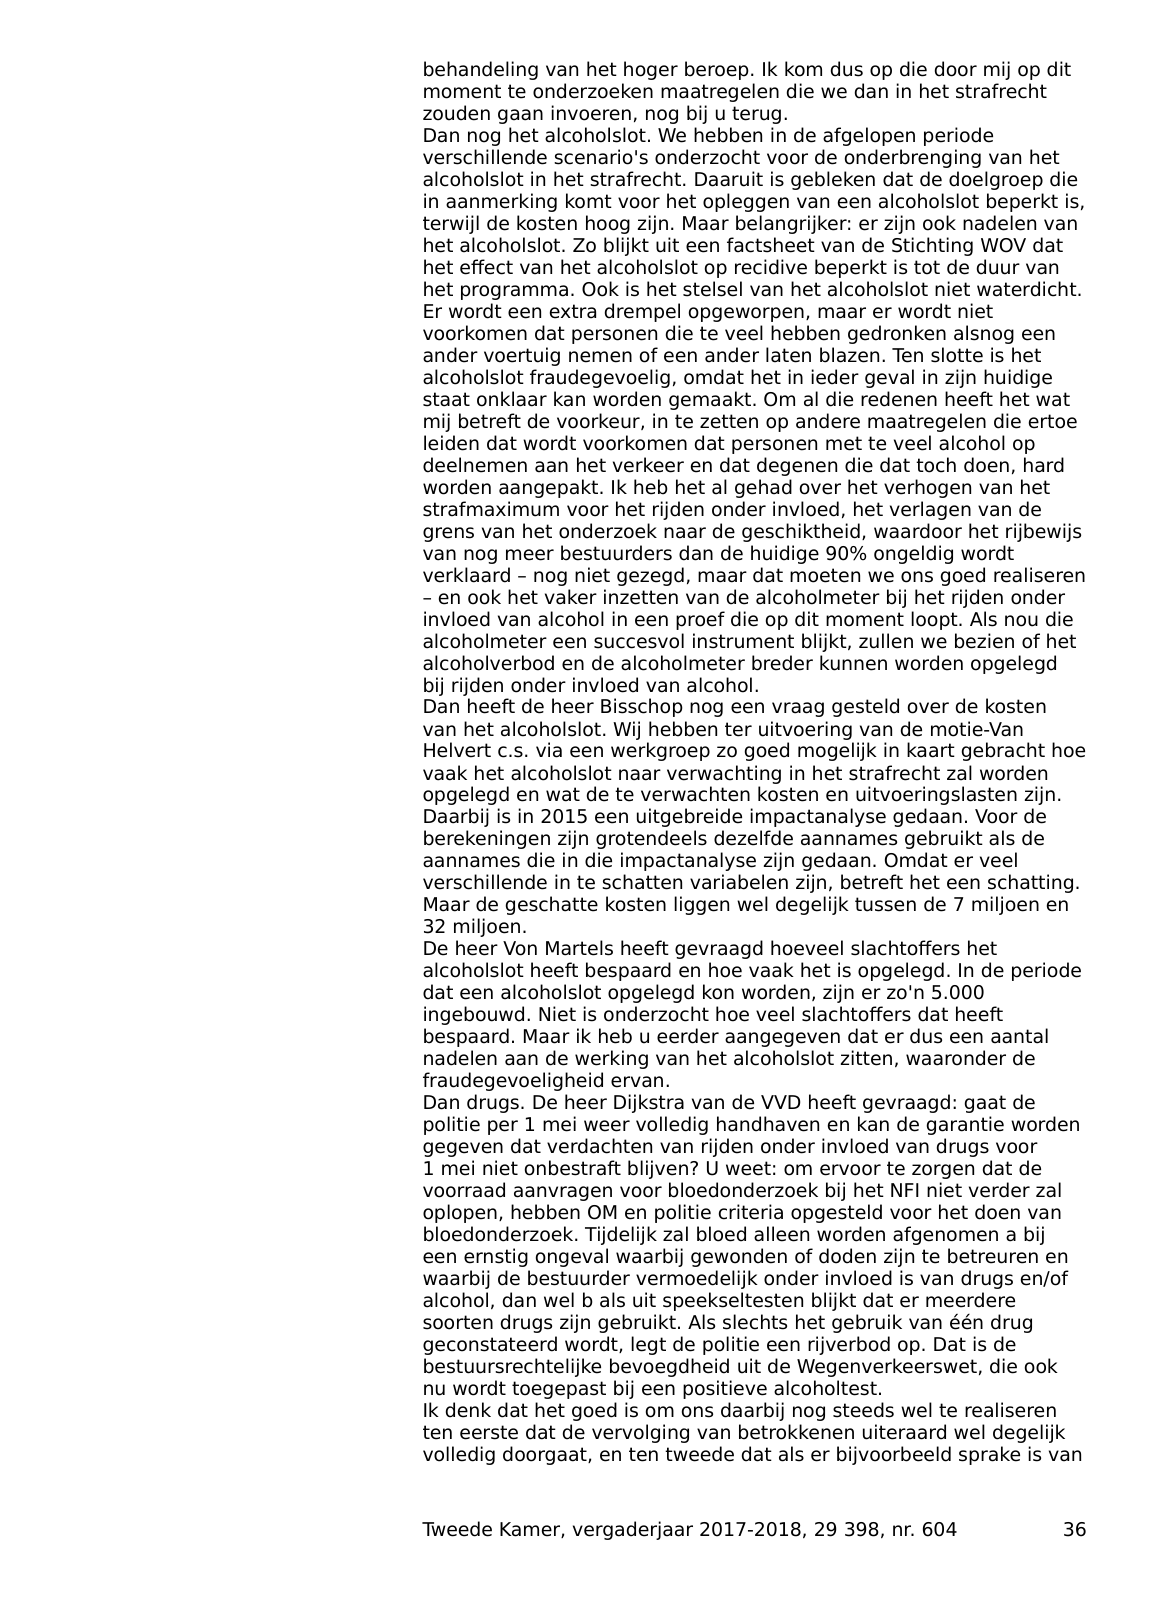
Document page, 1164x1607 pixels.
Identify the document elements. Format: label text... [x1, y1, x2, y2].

text Dan drugs. De heer Dijkstra van de VVD heeft gevraagd: gaat de politie per 1 mei weer volledig handhaven en kan de garantie worden gegeven dat verdachten van rijden onder invloed van drugs voor 1 mei niet onbestraft blijven? U weet: om ervoor te zorgen dat de voorraad aanvragen voor bloedonderzoek bij het NFI niet verder zal oplopen, hebben OM en politie criteria opgesteld voor het doen van bloedonderzoek. Tijdelijk zal bloed alleen worden afgenomen a bij een ernstig ongeval waarbij gewonden of doden zijn te betreuren en waarbij de bestuurder vermoedelijk onder invloed is van drugs en/of alcohol, dan wel b als uit speekseltesten blijkt dat er meerdere soorten drugs zijn gebruikt. Als slechts het gebruik van één drug geconstateerd wordt, legt de politie een rijverbod op. Dat is de bestuursrechtelijke bevoegdheid uit de Wegenverkeerswet, die ook nu wordt toegepast bij een positieve alcoholtest. [422, 1092, 1087, 1400]
text Dan nog het alcoholslot. We hebben in de afgelopen periode verschillende scenario's onderzocht voor de onderbrenging van het alcoholslot in het strafrecht. Daaruit is gebleken dat de doelgroep die in aanmerking komt voor het opleggen van een alcoholslot beperkt is, terwijl de kosten hoog zijn. Maar belangrijker: er zijn ook nadelen van het alcoholslot. Zo blijkt uit een factsheet van de Stichting WOV dat het effect van het alcoholslot op recidive beperkt is tot de duur van het programma. Ook is het stelsel van het alcoholslot niet waterdicht. Er wordt een extra drempel opgeworpen, maar er wordt niet voorkomen dat personen die te veel hebben gedronken alsnog een ander voertuig nemen of een ander laten blazen. Ten slotte is het alcoholslot fraudegevoelig, omdat het in ieder geval in zijn huidige staat onklaar kan worden gemaakt. Om al die redenen heeft het wat mij betreft de voorkeur, in te zetten op andere maatregelen die ertoe leiden dat wordt voorkomen dat personen met te veel alcohol op deelnemen aan het verkeer en dat degenen die dat toch doen, hard worden aangepakt. Ik heb het al gehad over het verhogen van het strafmaximum voor het rijden onder invloed, het verlagen van de grens van het onderzoek naar de geschiktheid, waardoor het rijbewijs van nog meer bestuurders dan de huidige 90% ongeldig wordt verklaard – nog niet gezegd, maar dat moeten we ons goed realiseren – en ook het vaker inzetten van de alcoholmeter bij het rijden onder invloed van alcohol in een proef die op dit moment loopt. Als nou die alcoholmeter een succesvol instrument blijkt, zullen we bezien of het alcoholverbod en de alcoholmeter breder kunnen worden opgelegd bij rijden onder invloed van alcohol. [422, 125, 1087, 696]
text De heer Von Martels heeft gevraagd hoeveel slachtoffers het alcoholslot heeft bespaard en hoe vaak het is opgelegd. In de periode dat een alcoholslot opgelegd kon worden, zijn er zo'n 5.000 ingebouwd. Niet is onderzocht hoe veel slachtoffers dat heeft bespaard. Maar ik heb u eerder aangegeven dat er dus een aantal nadelen aan de werking van het alcoholslot zitten, waaronder de fraudegevoeligheid ervan. [422, 938, 1087, 1092]
text Ik denk dat het goed is om ons daarbij nog steeds wel te realiseren ten eerste dat de vervolging van betrokkenen uiteraard wel degelijk volledig doorgaat, en ten tweede dat als er bijvoorbeeld sprake is van [422, 1400, 1087, 1466]
text Dan heeft de heer Bisschop nog een vraag gesteld over de kosten van het alcoholslot. Wij hebben ter uitvoering van de motie-Van Helvert c.s. via een werkgroep zo goed mogelijk in kaart gebracht hoe vaak het alcoholslot naar verwachting in het strafrecht zal worden opgelegd en wat de te verwachten kosten en uitvoeringslasten zijn. Daarbij is in 2015 een uitgebreide impactanalyse gedaan. Voor de berekeningen zijn grotendeels dezelfde aannames gebruikt als de aannames die in die impactanalyse zijn gedaan. Omdat er veel verschillende in te schatten variabelen zijn, betreft het een schatting. Maar de geschatte kosten liggen wel degelijk tussen de 7 miljoen en 32 miljoen. [422, 696, 1087, 938]
text behandeling van het hoger beroep. Ik kom dus op die door mij op dit moment te onderzoeken maatregelen die we dan in het strafrecht zouden gaan invoeren, nog bij u terug. [422, 59, 1087, 125]
